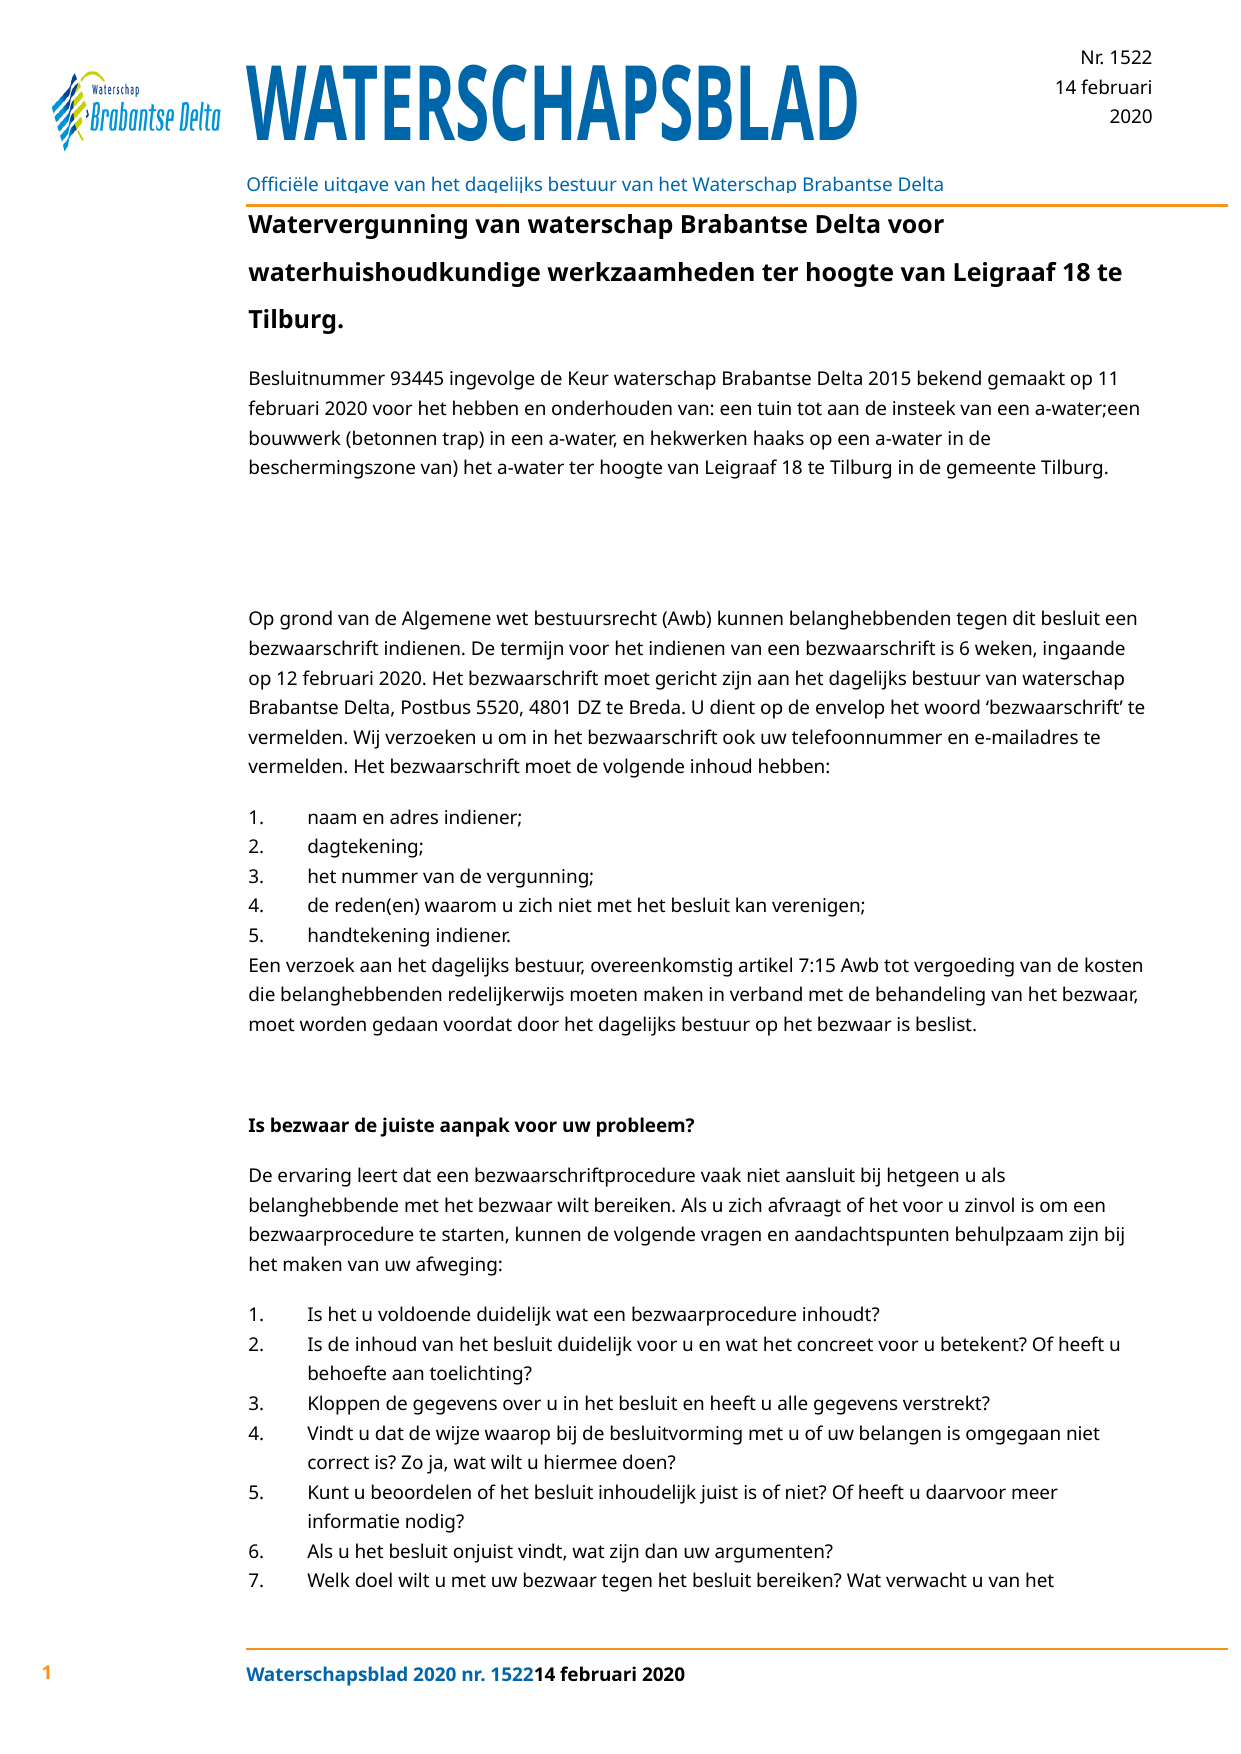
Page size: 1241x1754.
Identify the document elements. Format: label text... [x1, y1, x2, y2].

list Vindt u dat de wijze waarop bij de besluitvorming met u of uw belangen is omgegaan niet correct is? Zo ja, wat wilt u hiermee doen? [248, 1420, 1152, 1475]
list naam en adres indiener; [248, 804, 1152, 829]
list Is de inhoud van het besluit duidelijk voor u en wat het concreet voor u betekent? Of heeft u behoefte aan toelichting? [248, 1331, 1152, 1386]
text Watervergunning van waterschap Brabantse Delta voor waterhuishoudkundige werkzaamheden ter hoogte van Leigraaf 18 te Tilburg. [248, 207, 1152, 336]
text Besluitnummer 93445 ingevolge de Keur waterschap Brabantse Delta 2015 bekend gemaakt op 11 februari 2020 voor het hebben en onderhouden van: een tuin tot aan de insteek van een a-water;een bouwwerk (betonnen trap) in een a-water, en hekwerken haaks op een a-water in de beschermingszone van) het a-water ter hoogte van Leigraaf 18 te Tilburg in de gemeente Tilburg. [248, 366, 1152, 480]
list Als u het besluit onjuist vindt, wat zijn dan uw argumenten? [248, 1538, 1152, 1564]
list de reden(en) waarom u zich niet met het besluit kan verenigen; [248, 893, 1152, 918]
text Op grond van de Algemene wet bestuursrecht (Awb) kunnen belanghebbenden tegen dit besluit een bezwaarschrift indienen. De termijn voor het indienen van een bezwaarschrift is 6 weken, ingaande op 12 februari 2020. Het bezwaarschrift moet gericht zijn aan het dagelijks bestuur van waterschap Brabantse Delta, Postbus 5520, 4801 DZ te Breda. U dient op de envelop het woord ‘bezwaarschrift’ te vermelden. Wij verzoeken u om in het bezwaarschrift ook uw telefoonnummer en e‑mailadres te vermelden. Het bezwaarschrift moet de volgende inhoud hebben: [248, 606, 1152, 779]
list het nummer van de vergunning; [248, 863, 1152, 889]
text De ervaring leert dat een bezwaarschriftprocedure vaak niet aansluit bij hetgeen u als belanghebbende met het bezwaar wilt bereiken. Als u zich afvraagt of het voor u zinvol is om een bezwaarprocedure te starten, kunnen de volgende vragen en aandachtspunten behulpzaam zijn bij het maken van uw afweging: [248, 1162, 1152, 1277]
text Is bezwaar de juiste aanpak voor uw probleem? [248, 1112, 1152, 1137]
text Een verzoek aan het dagelijks bestuur, overeenkomstig artikel 7:15 Awb tot vergoeding van de kosten die belanghebbenden redelijkerwijs moeten maken in verband met de behandeling van het bezwaar, moet worden gedaan voordat door het dagelijks bestuur op het bezwaar is beslist. [248, 952, 1152, 1037]
list Kunt u beoordelen of het besluit inhoudelijk juist is of niet? Of heeft u daarvoor meer informatie nodig? [248, 1479, 1152, 1534]
list Is het u voldoende duidelijk wat een bezwaarprocedure inhoudt? [248, 1301, 1152, 1327]
list handtekening indiener. [248, 922, 1152, 948]
picture [41, 47, 231, 172]
list Welk doel wilt u met uw bezwaar tegen het besluit bereiken? Wat verwacht u van het [248, 1568, 1152, 1593]
list Kloppen de gegevens over u in het besluit en heeft u alle gegevens verstrekt? [248, 1390, 1152, 1416]
list dagtekening; [248, 833, 1152, 859]
